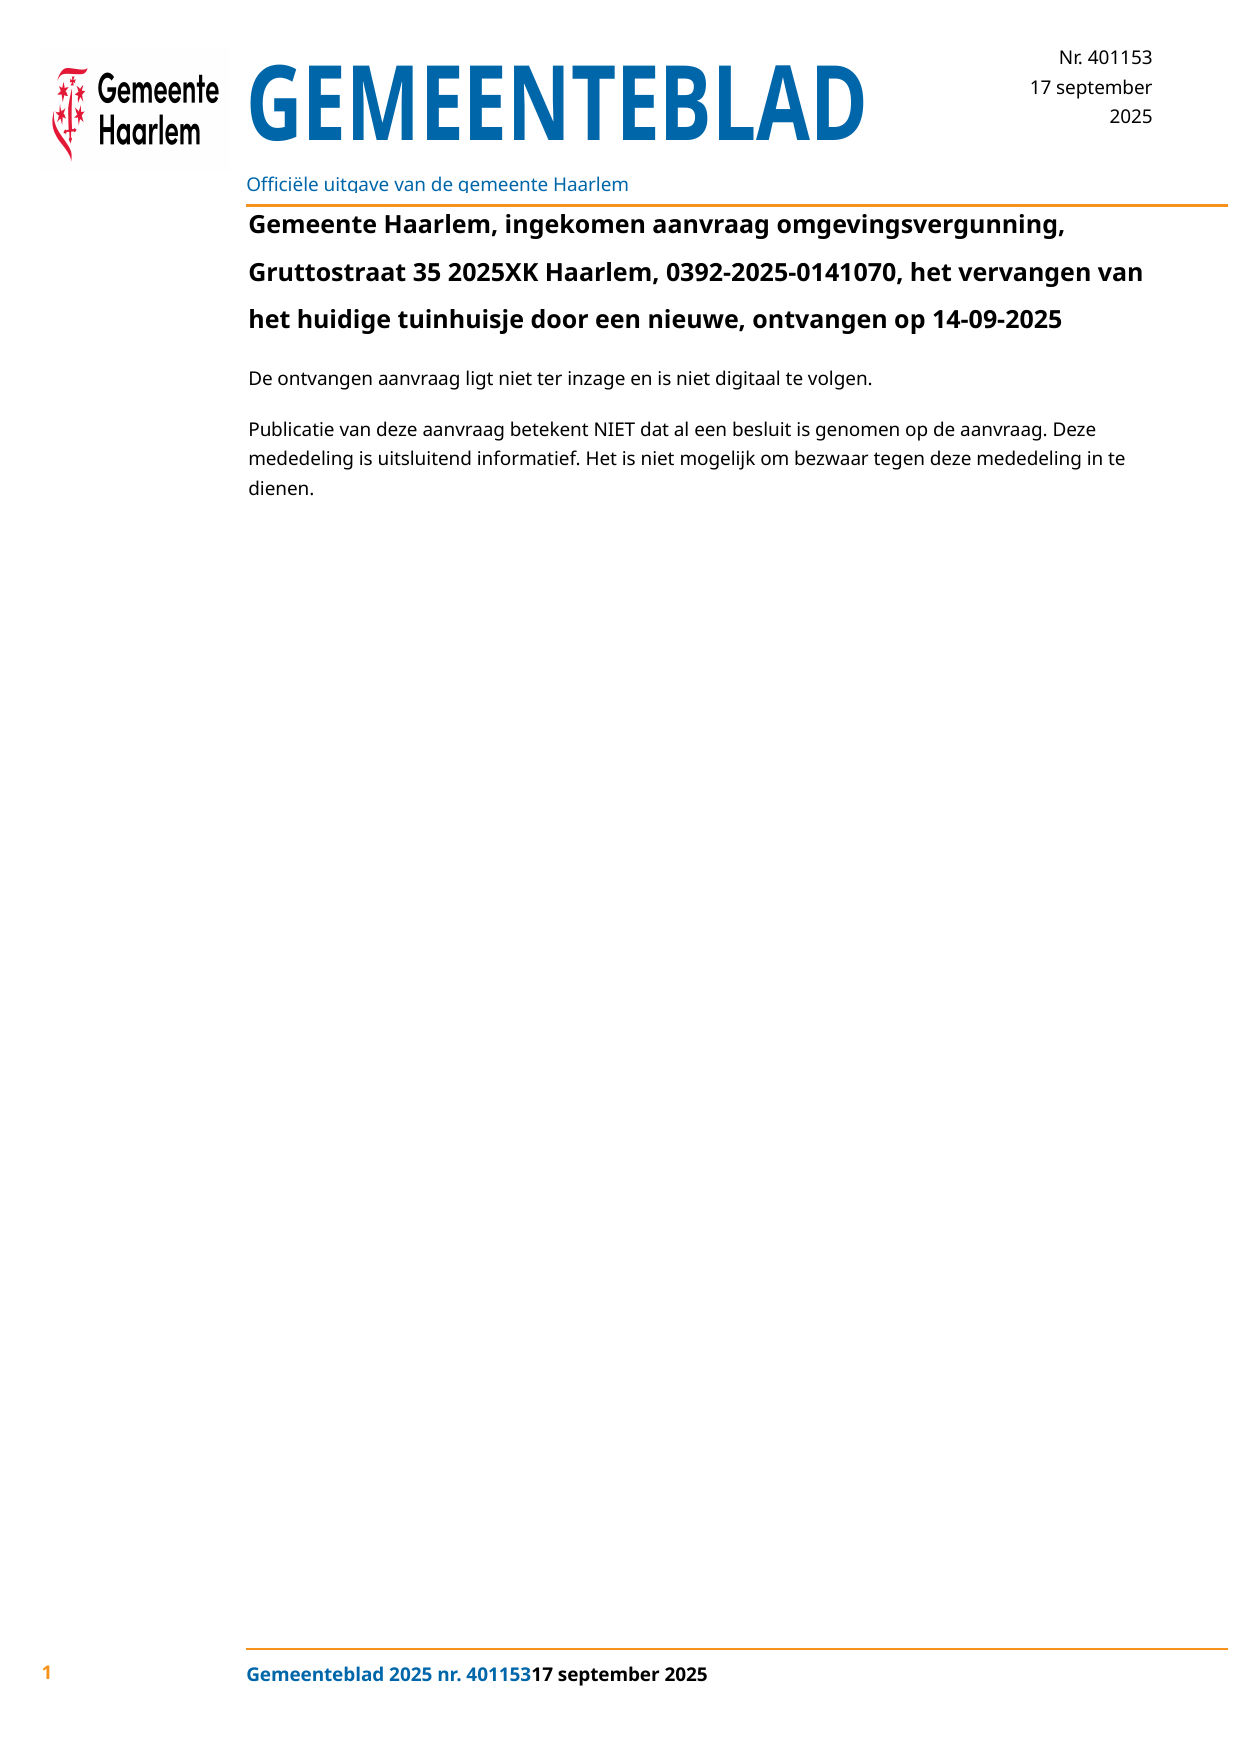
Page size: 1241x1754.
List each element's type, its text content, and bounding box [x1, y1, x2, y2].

picture [41, 47, 231, 172]
text De ontvangen aanvraag ligt niet ter inzage en is niet digitaal te volgen. [248, 366, 1152, 391]
text Gemeente Haarlem, ingekomen aanvraag omgevingsvergunning, Gruttostraat 35 2025XK Haarlem, 0392-2025-0141070, het vervangen van het huidige tuinhuisje door een nieuwe, ontvangen op 14-09-2025 [248, 207, 1152, 336]
text Publicatie van deze aanvraag betekent NIET dat al een besluit is genomen op de aanvraag. Deze mededeling is uitsluitend informatief. Het is niet mogelijk om bezwaar tegen deze mededeling in te dienen. [248, 416, 1152, 501]
